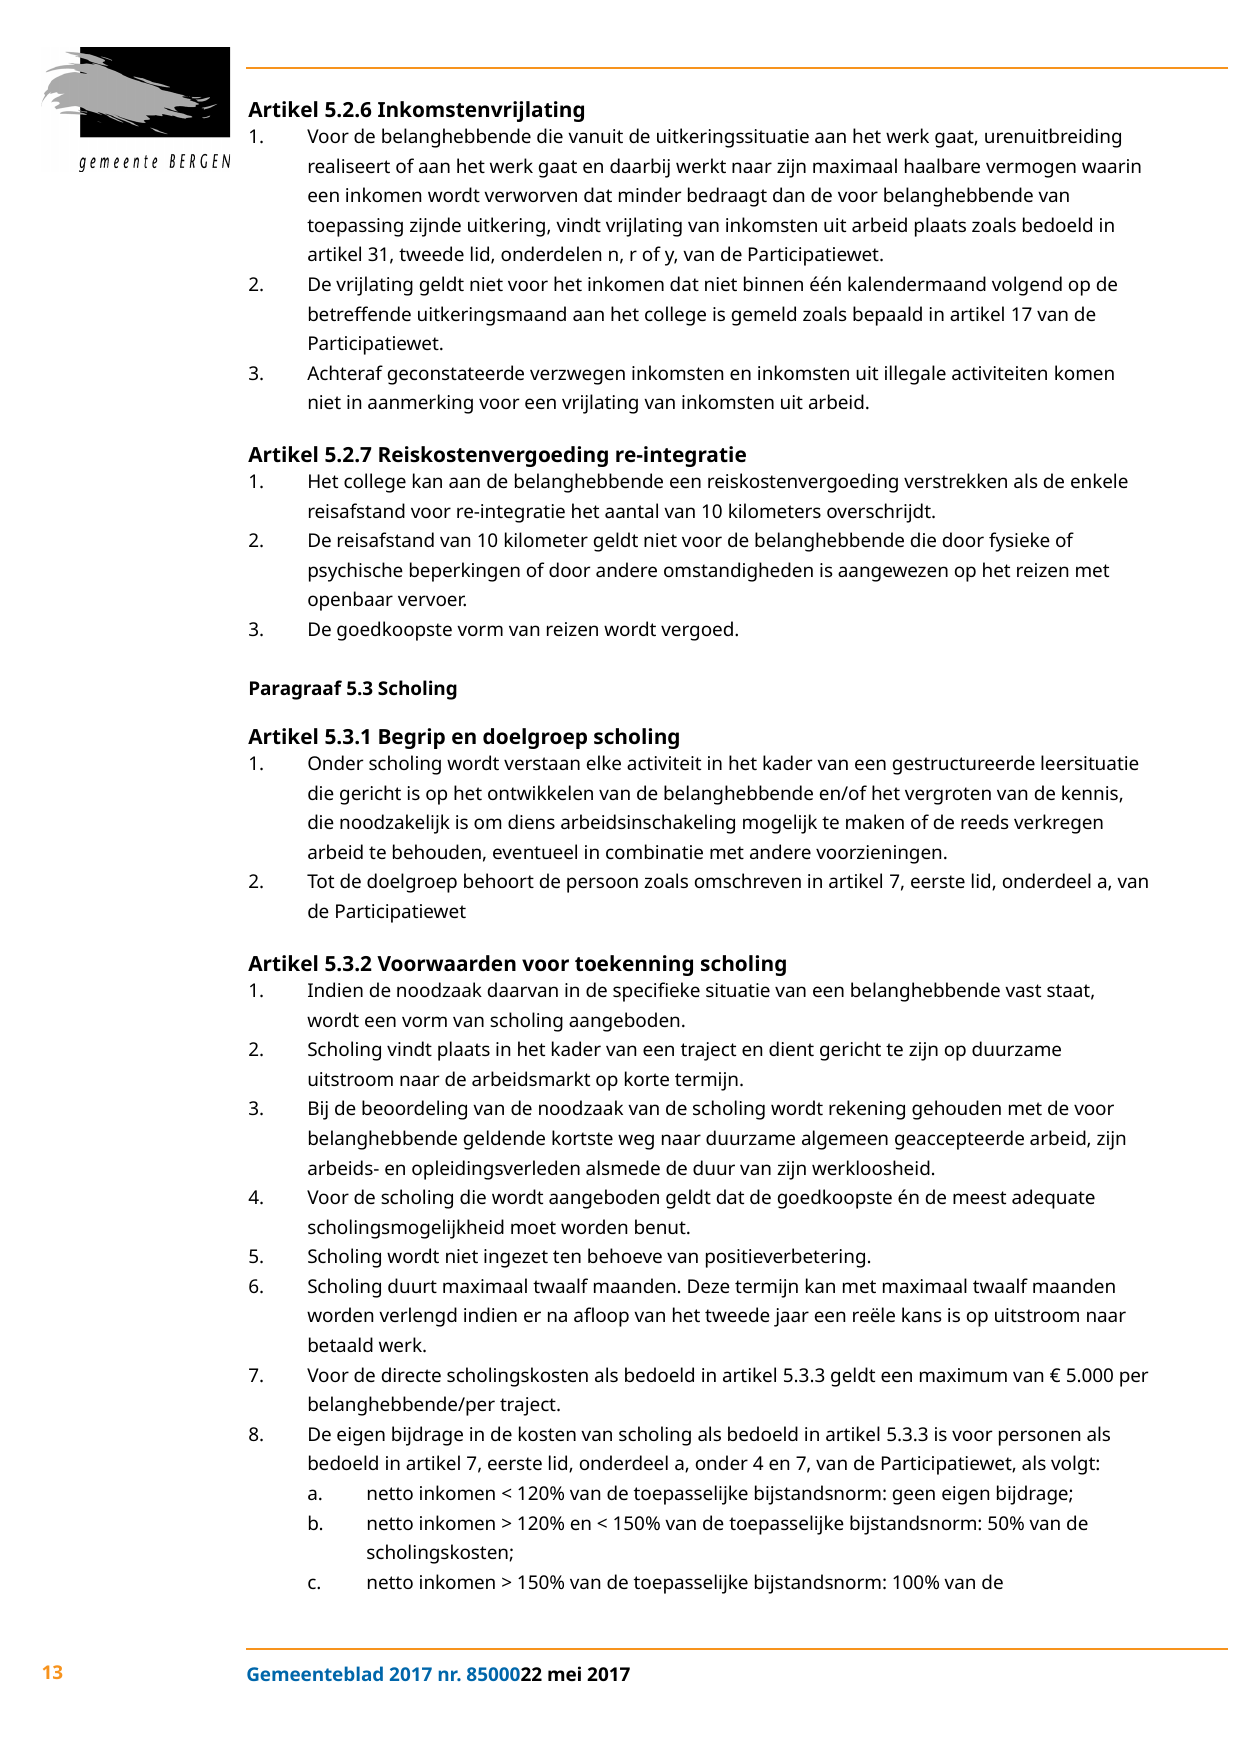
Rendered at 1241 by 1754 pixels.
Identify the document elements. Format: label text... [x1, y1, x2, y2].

list Voor de directe scholingskosten als bedoeld in artikel 5.3.3 geldt een maximum van € 5.000 per belanghebbende/per traject. [248, 1362, 1152, 1417]
list Het college kan aan de belanghebbende een reiskostenvergoeding verstrekken als de enkele reisafstand voor re-integratie het aantal van 10 kilometers overschrijdt. [248, 468, 1152, 524]
list Tot de doelgroep behoort de persoon zoals omschreven in artikel 7, eerste lid, onderdeel a, van de Participatiewet [248, 869, 1152, 924]
list Achteraf geconstateerde verzwegen inkomsten en inkomsten uit illegale activiteiten komen niet in aanmerking voor een vrijlating van inkomsten uit arbeid. [248, 360, 1152, 415]
list Scholing duurt maximaal twaalf maanden. Deze termijn kan met maximaal twaalf maanden worden verlengd indien er na afloop van het tweede jaar een reële kans is op uitstroom naar betaald werk. [248, 1273, 1152, 1358]
list De vrijlating geldt niet voor het inkomen dat niet binnen één kalendermaand volgend op de betreffende uitkeringsmaand aan het college is gemeld zoals bepaald in artikel 17 van de Participatiewet. [248, 271, 1152, 356]
text Artikel 5.2.7 Reiskostenvergoeding re-integratie [248, 440, 1152, 468]
text Paragraaf 5.3 Scholing [248, 675, 1152, 701]
list Bij de beoordeling van de noodzaak van de scholing wordt rekening gehouden met de voor belanghebbende geldende kortste weg naar duurzame algemeen geaccepteerde arbeid, zijn arbeids- en opleidingsverleden alsmede de duur van zijn werkloosheid. [248, 1096, 1152, 1180]
list De eigen bijdrage in de kosten van scholing als bedoeld in artikel 5.3.3 is voor personen als bedoeld in artikel 7, eerste lid, onderdeel a, onder 4 en 7, van de Participatiewet, als volgt: [248, 1421, 1152, 1476]
list Onder scholing wordt verstaan elke activiteit in het kader van een gestructureerde leersituatie die gericht is op het ontwikkelen van de belanghebbende en/of het vergroten van de kennis, die noodzakelijk is om diens arbeidsinschakeling mogelijk te maken of de reeds verkregen arbeid te behouden, eventueel in combinatie met andere voorzieningen. [248, 750, 1152, 865]
list netto inkomen > 150% van de toepasselijke bijstandsnorm: 100% van de [307, 1569, 1152, 1594]
list Voor de belanghebbende die vanuit de uitkeringssituatie aan het werk gaat, urenuitbreiding realiseert of aan het werk gaat en daarbij werkt naar zijn maximaal haalbare vermogen waarin een inkomen wordt verworven dat minder bedraagt dan de voor belanghebbende van toepassing zijnde uitkering, vindt vrijlating van inkomsten uit arbeid plaats zoals bedoeld in artikel 31, tweede lid, onderdelen n, r of y, van de Participatiewet. [248, 123, 1152, 267]
list De goedkoopste vorm van reizen wordt vergoed. [248, 616, 1152, 642]
picture [41, 47, 231, 172]
list Indien de noodzaak daarvan in de specifieke situatie van een belanghebbende vast staat, wordt een vorm van scholing aangeboden. [248, 977, 1152, 1032]
list Voor de scholing die wordt aangeboden geldt dat de goedkoopste én de meest adequate scholingsmogelijkheid moet worden benut. [248, 1184, 1152, 1239]
text Artikel 5.3.2 Voorwaarden voor toekenning scholing [248, 949, 1152, 977]
list Scholing wordt niet ingezet ten behoeve van positieverbetering. [248, 1243, 1152, 1269]
list De reisafstand van 10 kilometer geldt niet voor de belanghebbende die door fysieke of psychische beperkingen of door andere omstandigheden is aangewezen op het reizen met openbaar vervoer. [248, 527, 1152, 612]
list netto inkomen < 120% van de toepasselijke bijstandsnorm: geen eigen bijdrage; [307, 1480, 1152, 1506]
list Scholing vindt plaats in het kader van een traject en dient gericht te zijn op duurzame uitstroom naar de arbeidsmarkt op korte termijn. [248, 1036, 1152, 1092]
list netto inkomen > 120% en < 150% van de toepasselijke bijstandsnorm: 50% van de scholingskosten; [307, 1510, 1152, 1565]
text Artikel 5.3.1 Begrip en doelgroep scholing [248, 722, 1152, 750]
text Artikel 5.2.6 Inkomstenvrijlating [248, 95, 1152, 123]
